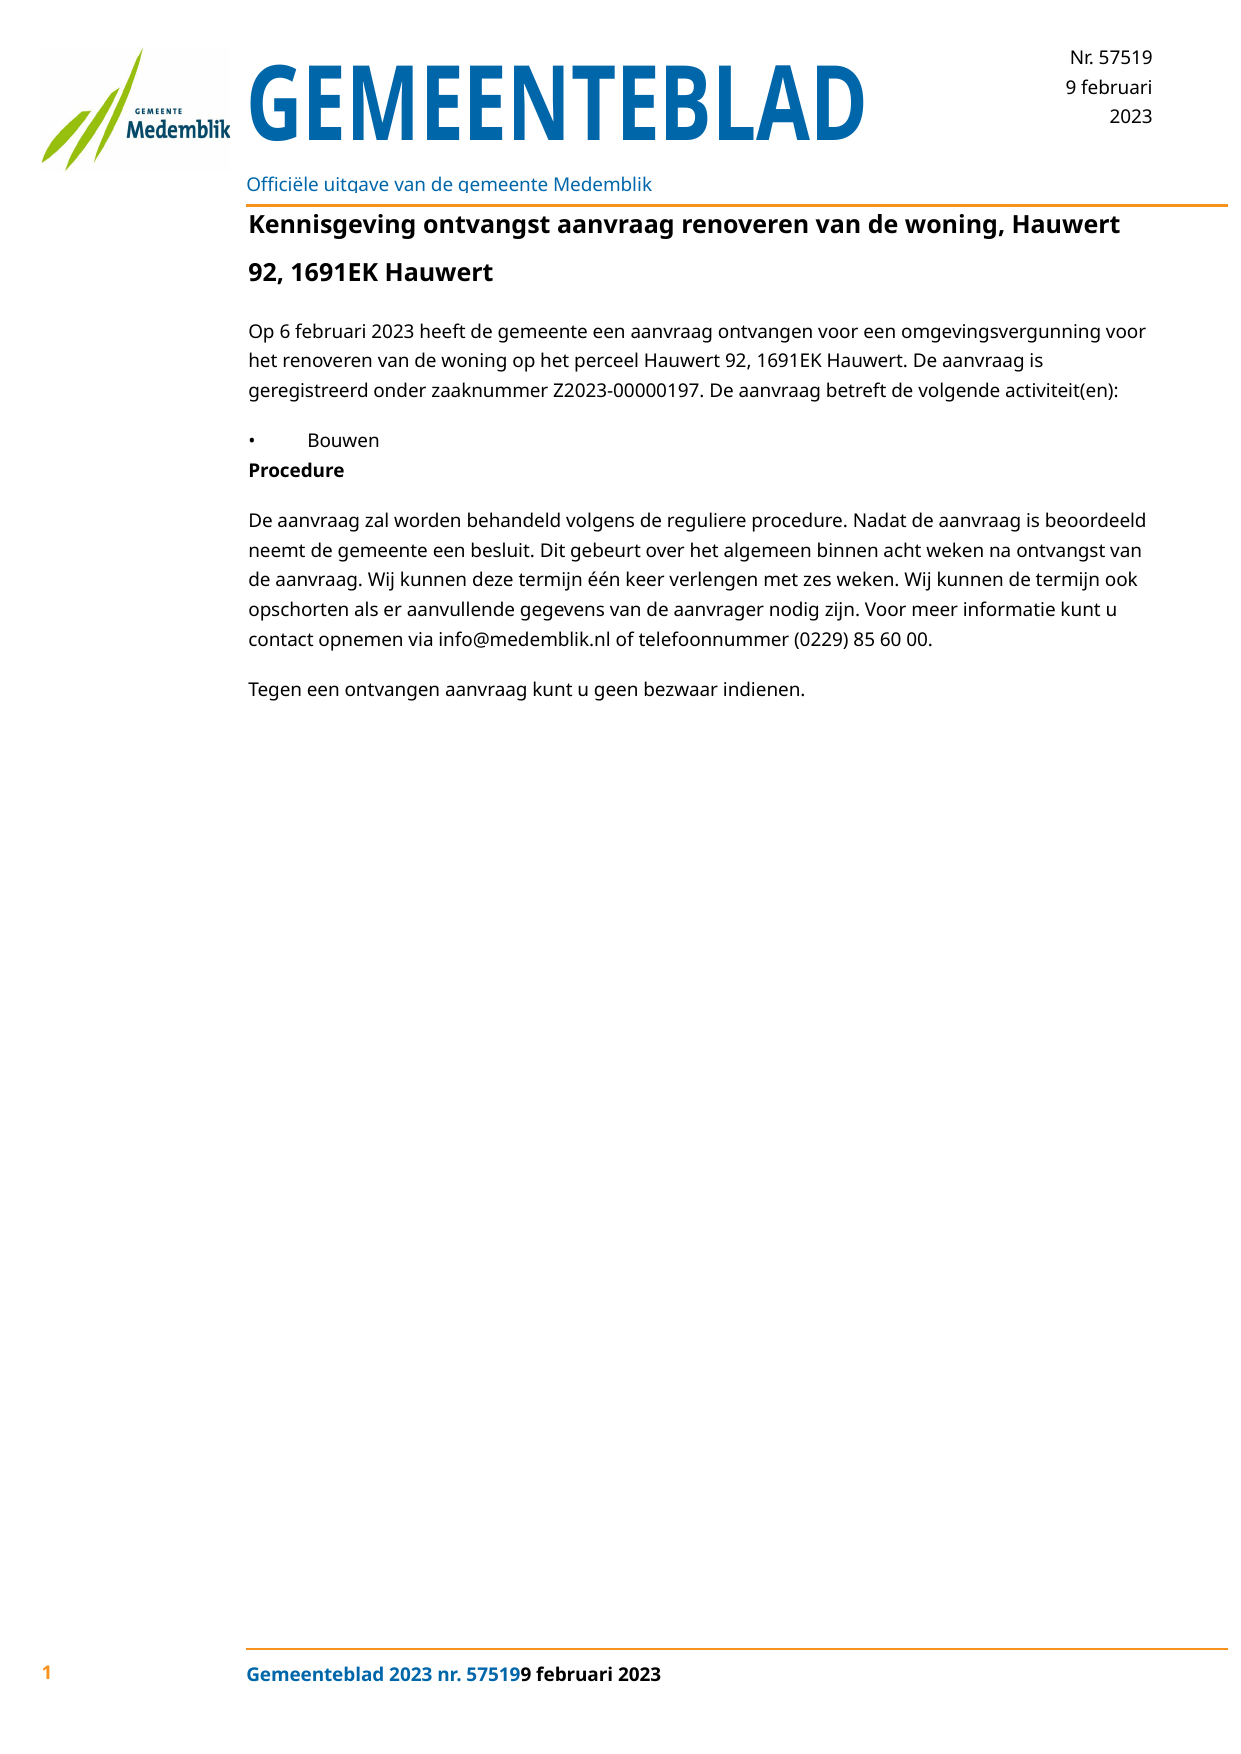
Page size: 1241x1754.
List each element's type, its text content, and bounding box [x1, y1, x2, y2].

text Tegen een ontvangen aanvraag kunt u geen bezwaar indienen. [248, 676, 1152, 702]
list Bouwen [248, 427, 1152, 453]
text De aanvraag zal worden behandeld volgens de reguliere procedure. Nadat de aanvraag is beoordeeld neemt de gemeente een besluit. Dit gebeurt over het algemeen binnen acht weken na ontvangst van de aanvraag. Wij kunnen deze termijn één keer verlengen met zes weken. Wij kunnen de termijn ook opschorten als er aanvullende gegevens van de aanvrager nodig zijn. Voor meer informatie kunt u contact opnemen via info@medemblik.nl of telefoonnummer (0229) 85 60 00. [248, 507, 1152, 652]
picture [41, 47, 231, 172]
text Op 6 februari 2023 heeft de gemeente een aanvraag ontvangen voor een omgevingsvergunning voor het renoveren van de woning op het perceel Hauwert 92, 1691EK Hauwert. De aanvraag is geregistreerd onder zaaknummer Z2023-00000197. De aanvraag betreft de volgende activiteit(en): [248, 318, 1152, 403]
text Procedure [248, 457, 1152, 483]
text Kennisgeving ontvangst aanvraag renoveren van de woning, Hauwert 92, 1691EK Hauwert [248, 207, 1152, 288]
